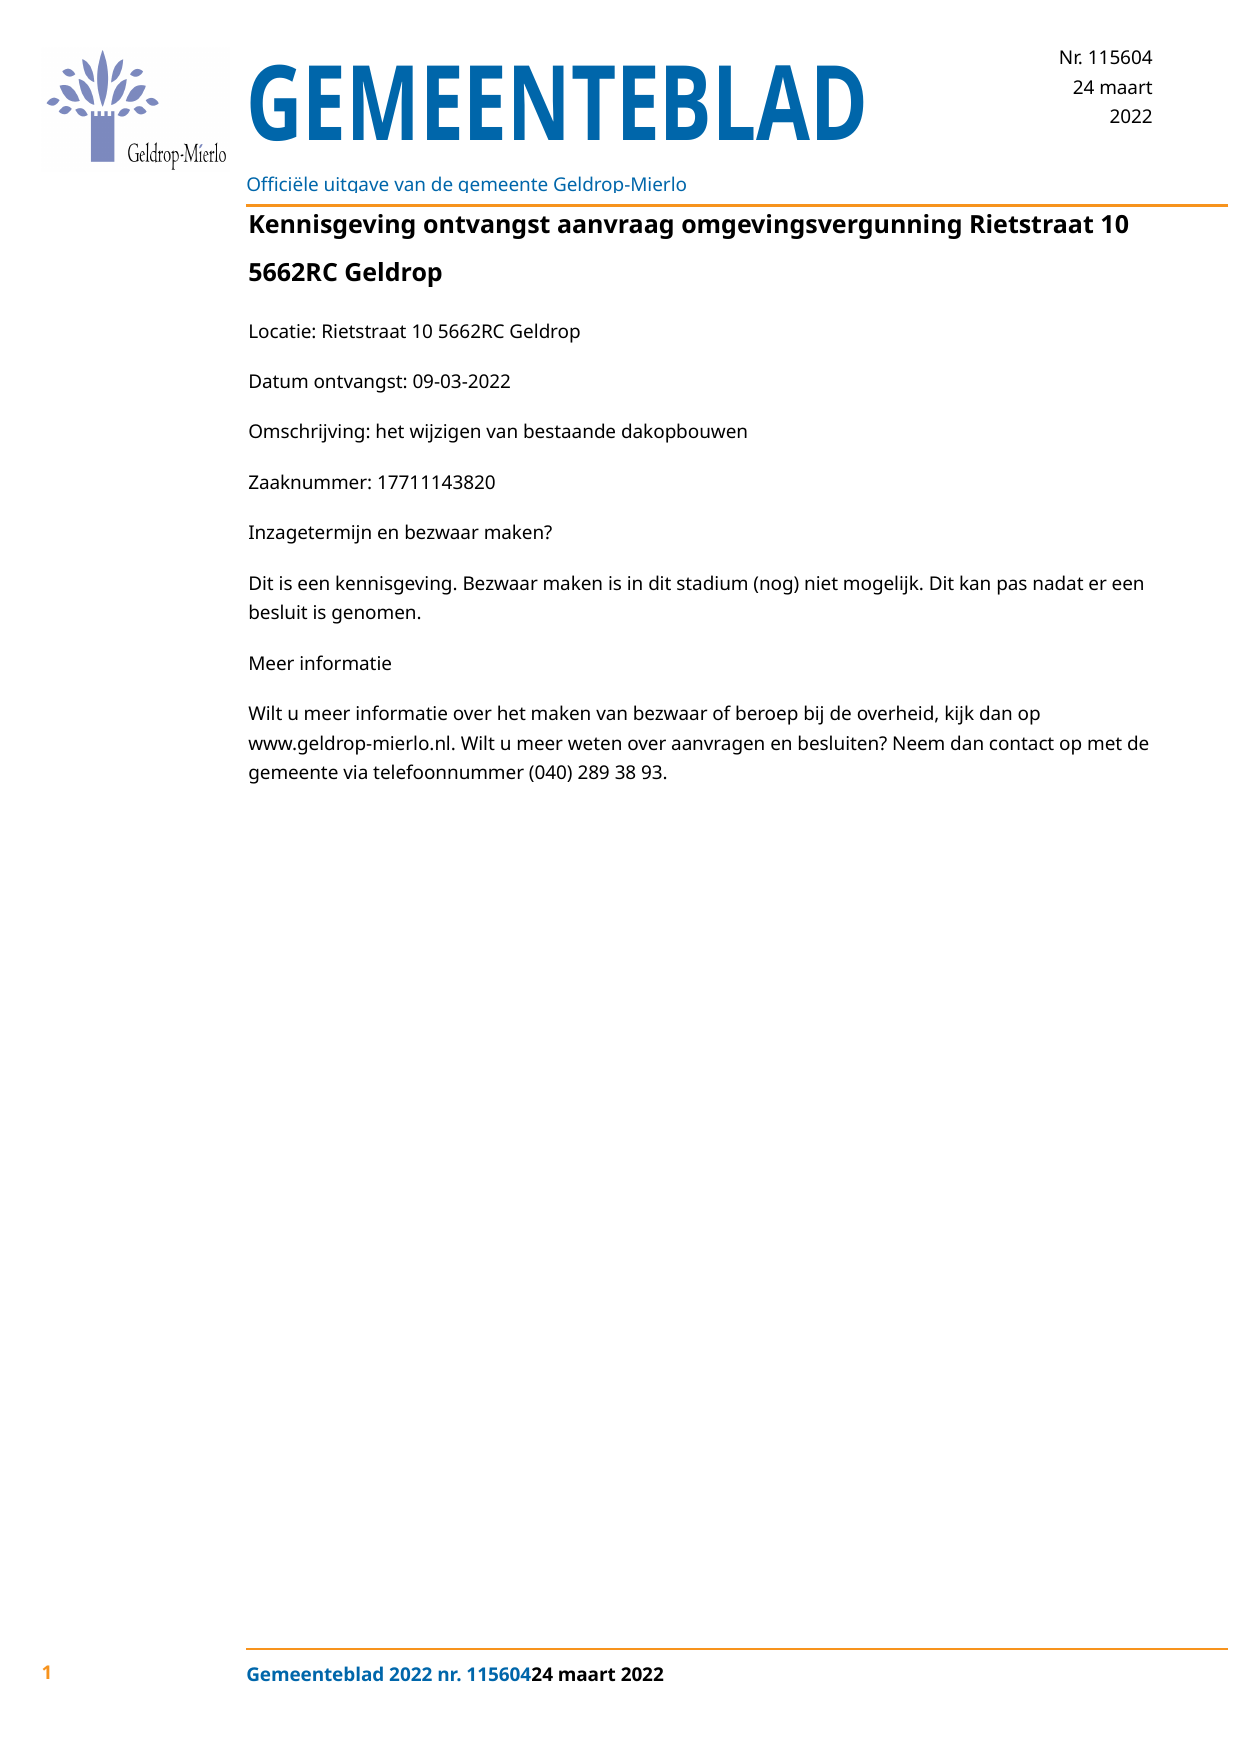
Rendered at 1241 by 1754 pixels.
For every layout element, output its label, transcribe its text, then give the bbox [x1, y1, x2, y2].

text Meer informatie [248, 650, 1152, 676]
picture [41, 47, 231, 172]
text Dit is een kennisgeving. Bezwaar maken is in dit stadium (nog) niet mogelijk. Dit kan pas nadat er een besluit is genomen. [248, 570, 1152, 625]
text Wilt u meer informatie over het maken van bezwaar of beroep bij de overheid, kijk dan op www.geldrop-mierlo.nl. Wilt u meer weten over aanvragen en besluiten? Neem dan contact op met de gemeente via telefoonnummer (040) 289 38 93. [248, 700, 1152, 785]
text Locatie: Rietstraat 10 5662RC Geldrop [248, 318, 1152, 344]
text Kennisgeving ontvangst aanvraag omgevingsvergunning Rietstraat 10 5662RC Geldrop [248, 207, 1152, 288]
text Datum ontvangst: 09-03-2022 [248, 368, 1152, 394]
text Zaaknummer: 17711143820 [248, 469, 1152, 495]
text Inzagetermijn en bezwaar maken? [248, 519, 1152, 545]
text Omschrijving: het wijzigen van bestaande dakopbouwen [248, 419, 1152, 444]
